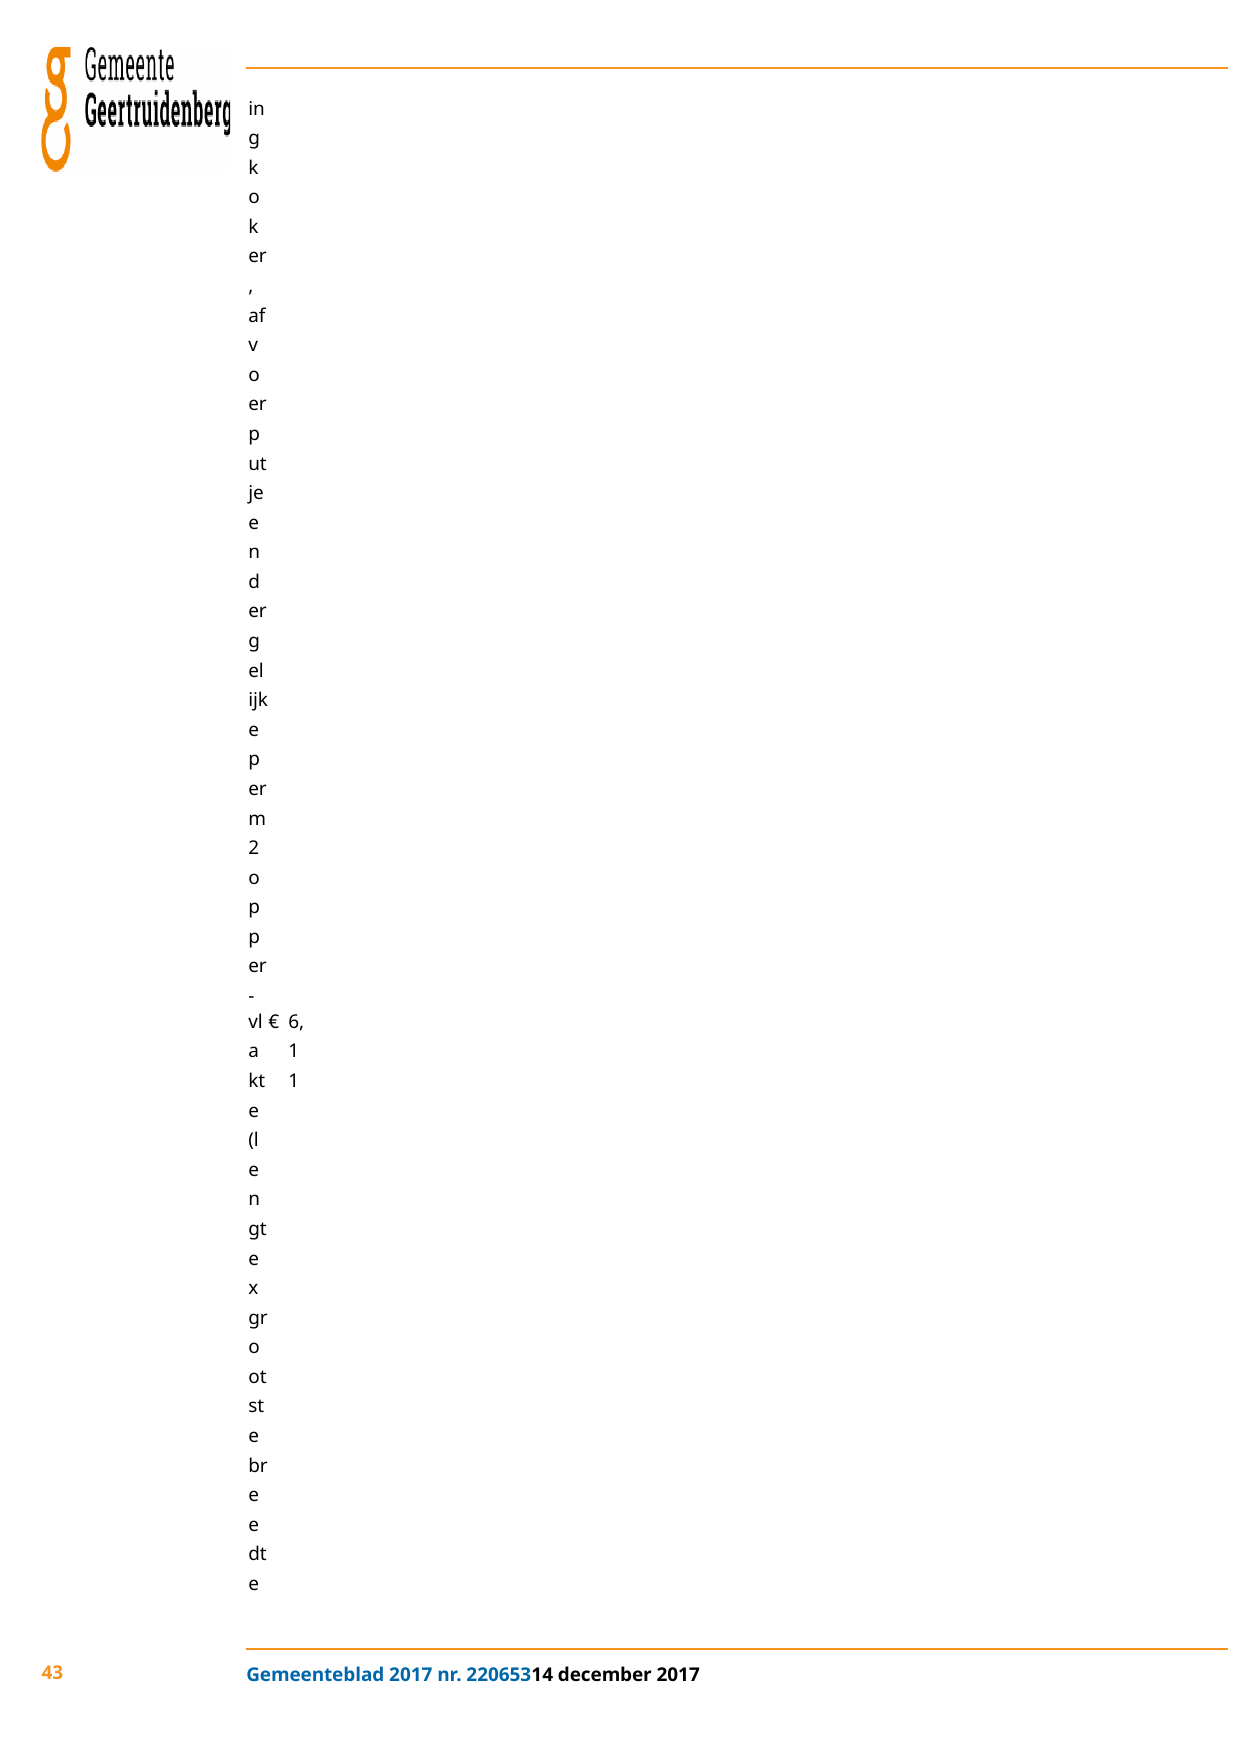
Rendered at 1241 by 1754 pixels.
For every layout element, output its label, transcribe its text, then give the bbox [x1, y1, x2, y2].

table_cell [288, 95, 308, 1008]
table_cell [268, 95, 288, 1008]
picture [41, 47, 231, 172]
table_cell € [268, 1008, 288, 1596]
table_cell vlakte (lengte x grootste breedte [248, 1008, 268, 1596]
table_cell 6,11 [288, 1008, 308, 1596]
table_cell ingkoker, afvoerputje en dergelijke per m2 opper- [248, 95, 268, 1008]
